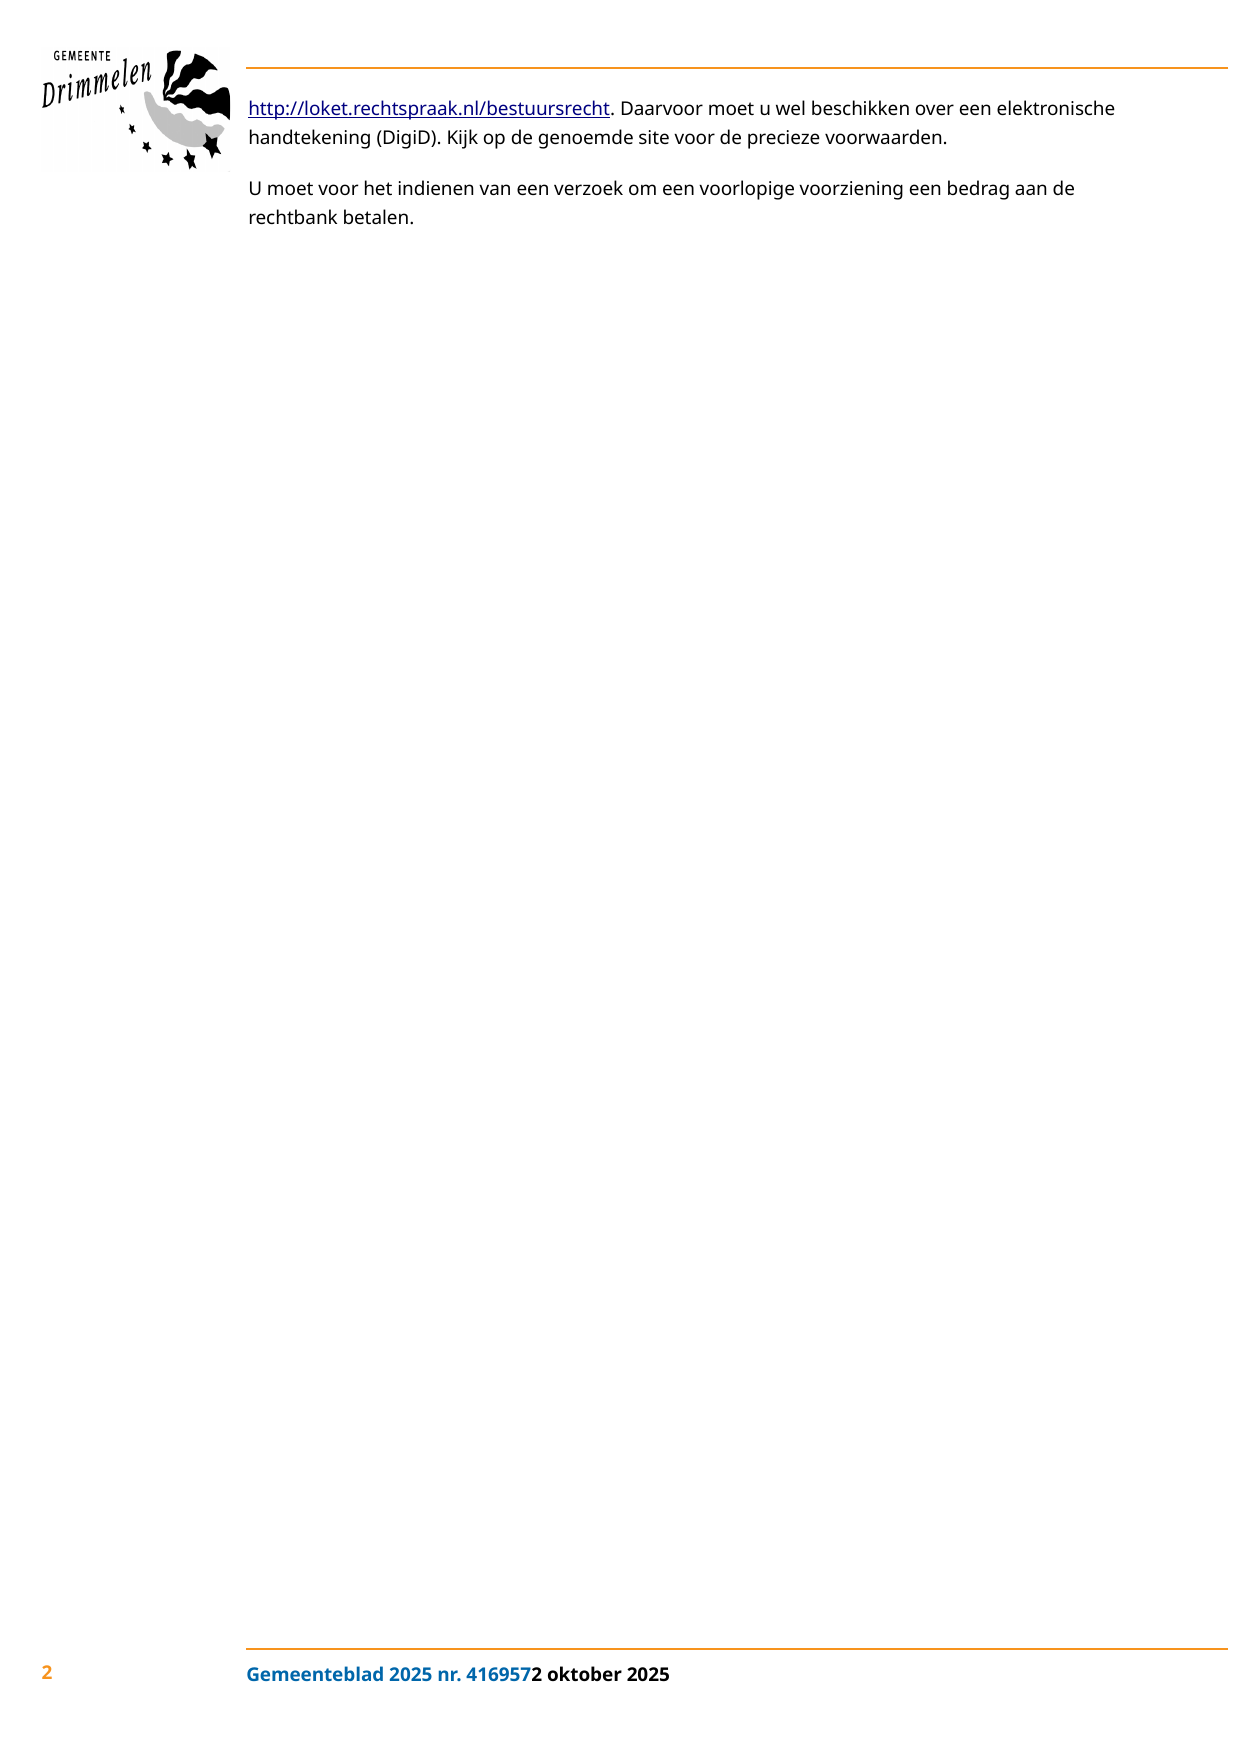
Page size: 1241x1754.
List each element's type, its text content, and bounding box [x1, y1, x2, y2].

text http://loket.rechtspraak.nl/bestuursrecht. Daarvoor moet u wel beschikken over een elektronische handtekening (DigiD). Kijk op de genoemde site voor de precieze voorwaarden. [248, 95, 1152, 150]
picture [41, 47, 231, 172]
text U moet voor het indienen van een verzoek om een voorlopige voorziening een bedrag aan de rechtbank betalen. [248, 175, 1152, 230]
